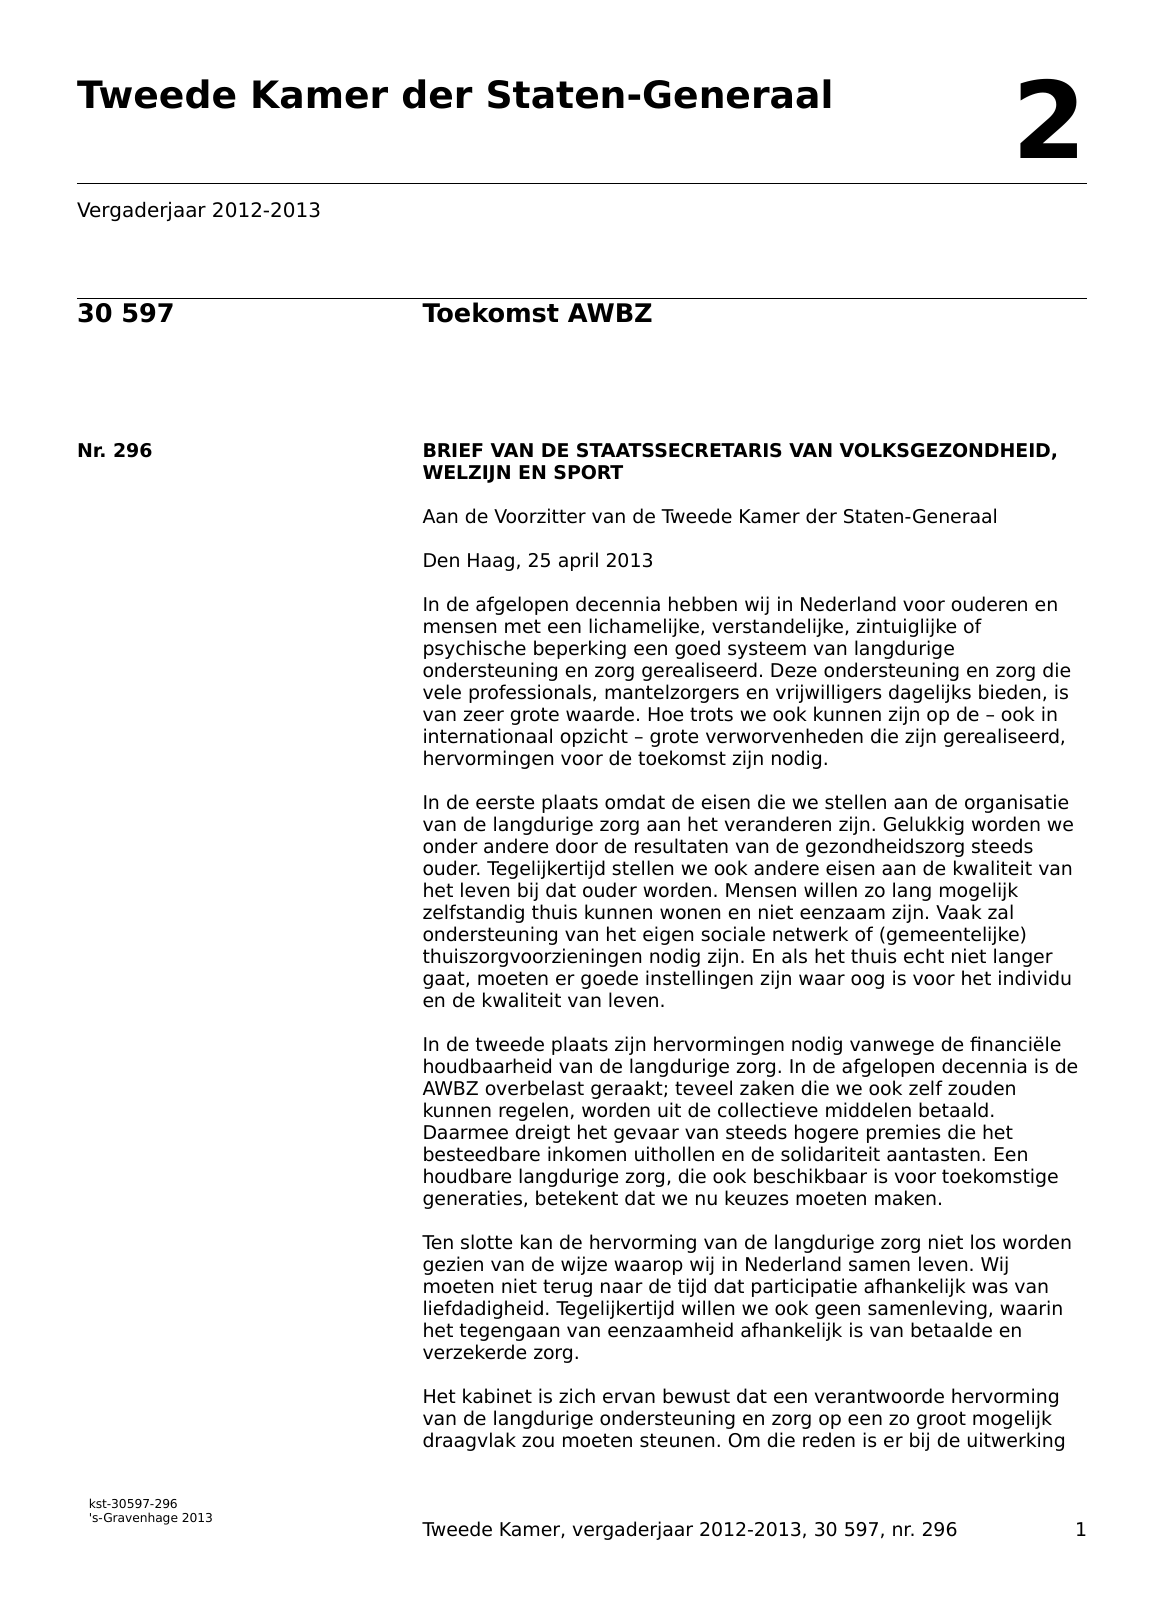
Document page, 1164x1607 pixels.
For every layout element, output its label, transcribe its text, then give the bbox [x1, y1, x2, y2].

text 's-Gravenhage 2013 [88, 1511, 323, 1525]
text kst-30597-296 [88, 1497, 323, 1511]
text In de afgelopen decennia hebben wij in Nederland voor ouderen en mensen met een lichamelijke, verstandelijke, zintuiglijke of psychische beperking een goed systeem van langdurige ondersteuning en zorg gerealiseerd. Deze ondersteuning en zorg die vele professionals, mantelzorgers en vrijwilligers dagelijks bieden, is van zeer grote waarde. Hoe trots we ook kunnen zijn op de – ook in internationaal opzicht – grote verworvenheden die zijn gerealiseerd, hervormingen voor de toekomst zijn nodig. [422, 594, 1087, 770]
text Het kabinet is zich ervan bewust dat een verantwoorde hervorming van de langdurige ondersteuning en zorg op een zo groot mogelijk draagvlak zou moeten steunen. Om die reden is er bij de uitwerking [422, 1386, 1087, 1452]
table_cell Vergaderjaar 2012-2013 [77, 184, 1087, 298]
table_header Tweede Kamer der Staten-Generaal [77, 59, 886, 183]
table_header 2 [886, 59, 1087, 183]
text In de eerste plaats omdat de eisen die we stellen aan de organisatie van de langdurige zorg aan het veranderen zijn. Gelukkig worden we onder andere door de resultaten van de gezondheidszorg steeds ouder. Tegelijkertijd stellen we ook andere eisen aan de kwaliteit van het leven bij dat ouder worden. Mensen willen zo lang mogelijk zelfstandig thuis kunnen wonen en niet eenzaam zijn. Vaak zal ondersteuning van het eigen sociale netwerk of (gemeentelijke) thuiszorgvoorzieningen nodig zijn. En als het thuis echt niet langer gaat, moeten er goede instellingen zijn waar oog is voor het individu en de kwaliteit van leven. [422, 792, 1087, 1012]
text Ten slotte kan de hervorming van de langdurige zorg niet los worden gezien van de wijze waarop wij in Nederland samen leven. Wij moeten niet terug naar de tijd dat participatie afhankelijk was van liefdadigheid. Tegelijkertijd willen we ook geen samenleving, waarin het tegengaan van eenzaamheid afhankelijk is van betaalde en verzekerde zorg. [422, 1232, 1087, 1364]
text Den Haag, 25 april 2013 [422, 550, 1087, 572]
subtitle Nr. 296 BRIEF VAN DE STAATSSECRETARIS VAN VOLKSGEZONDHEID, WELZIJN EN SPORT [77, 440, 1087, 484]
subtitle 30 597 Toekomst AWBZ [77, 299, 1087, 329]
text In de tweede plaats zijn hervormingen nodig vanwege de financiële houdbaarheid van de langdurige zorg. In de afgelopen decennia is de AWBZ overbelast geraakt; teveel zaken die we ook zelf zouden kunnen regelen, worden uit de collectieve middelen betaald. Daarmee dreigt het gevaar van steeds hogere premies die het besteedbare inkomen uithollen en de solidariteit aantasten. Een houdbare langdurige zorg, die ook beschikbaar is voor toekomstige generaties, betekent dat we nu keuzes moeten maken. [422, 1034, 1087, 1210]
text Aan de Voorzitter van de Tweede Kamer der Staten-Generaal [422, 506, 1087, 528]
